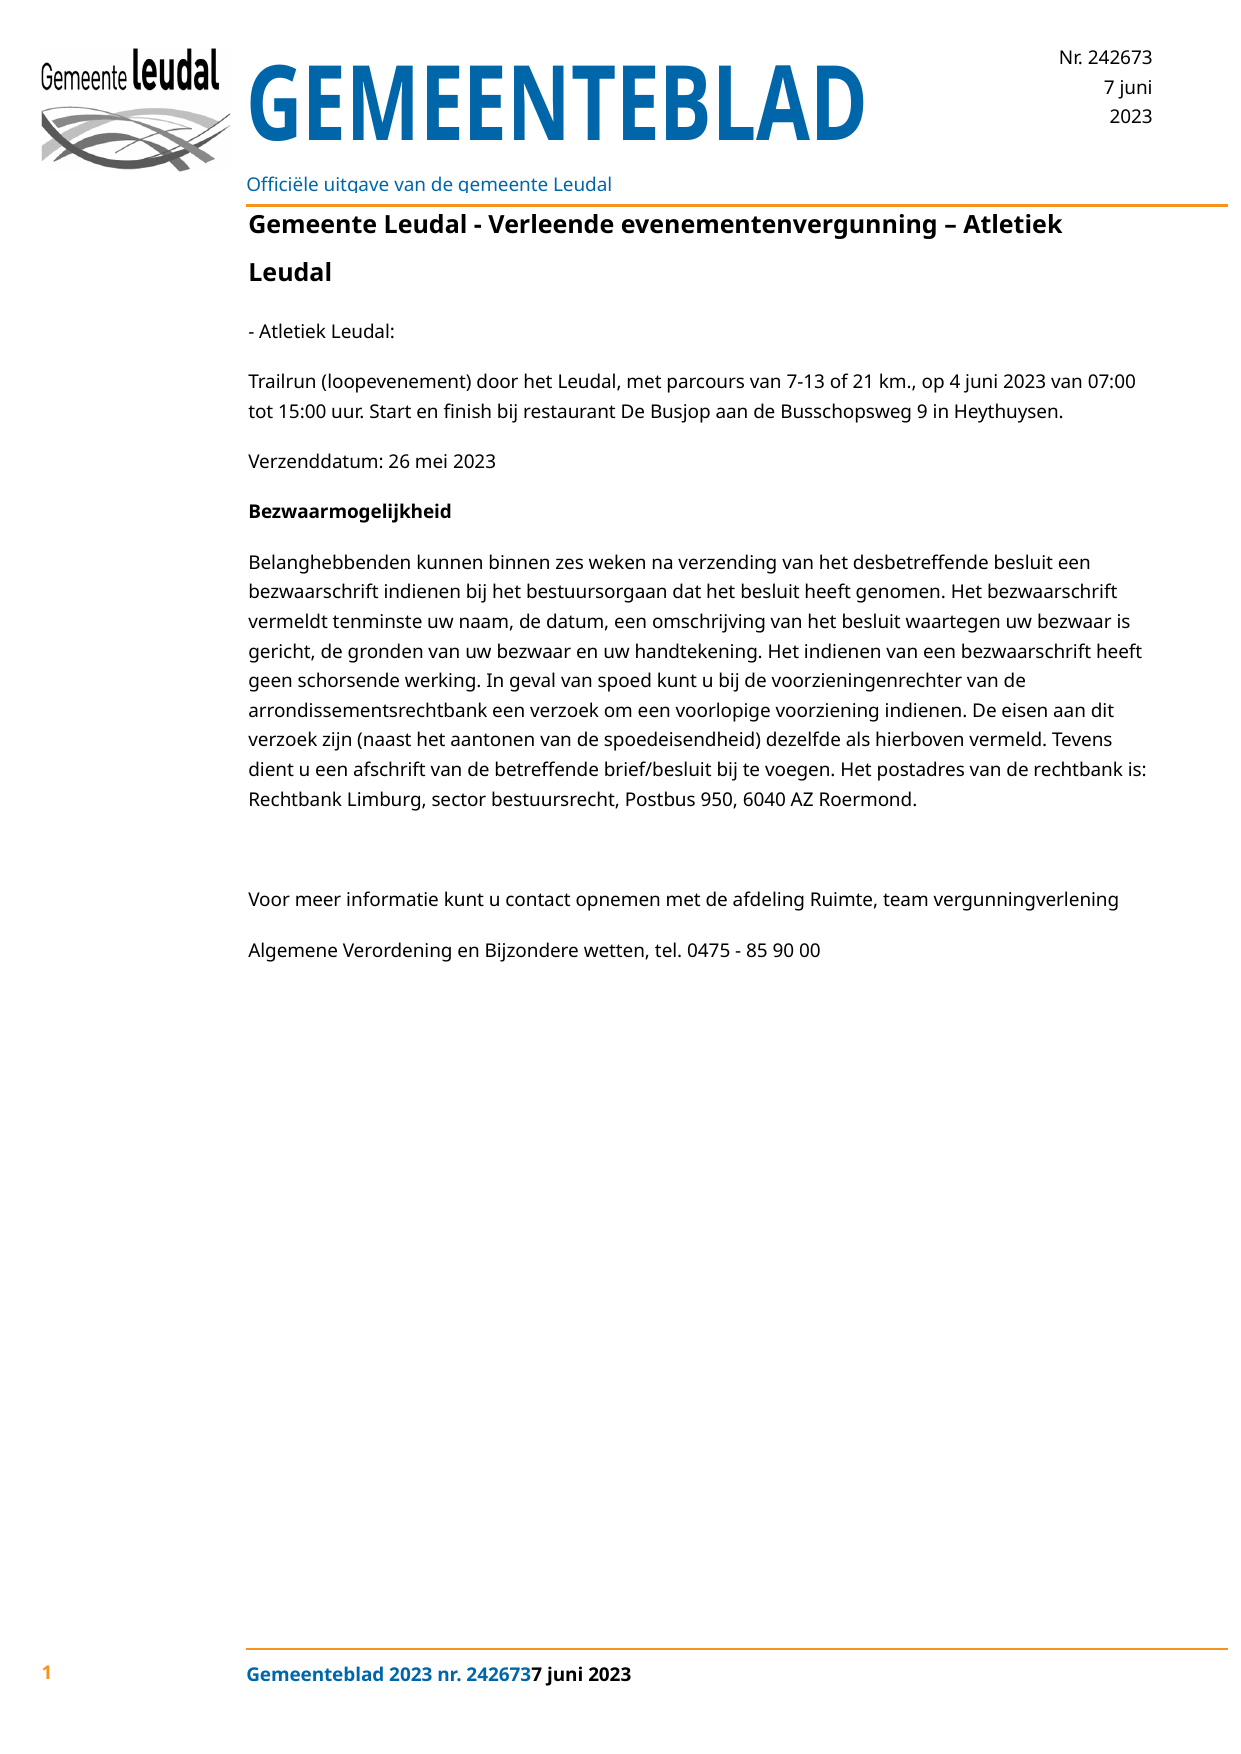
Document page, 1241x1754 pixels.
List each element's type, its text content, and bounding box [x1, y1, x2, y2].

text Bezwaarmogelijkheid [248, 499, 1152, 524]
text Trailrun (loopevenement) door het Leudal, met parcours van 7-13 of 21 km., op 4 juni 2023 van 07:00 tot 15:00 uur. Start en finish bij restaurant De Busjop aan de Busschopsweg 9 in Heythuysen. [248, 368, 1152, 424]
text Gemeente Leudal - Verleende evenementenvergunning – Atletiek Leudal [248, 207, 1152, 288]
text Belanghebbenden kunnen binnen zes weken na verzending van het desbetreffende besluit een bezwaarschrift indienen bij het bestuursorgaan dat het besluit heeft genomen. Het bezwaarschrift vermeldt tenminste uw naam, de datum, een omschrijving van het besluit waartegen uw bezwaar is gericht, de gronden van uw bezwaar en uw handtekening. Het indienen van een bezwaarschrift heeft geen schorsende werking. In geval van spoed kunt u bij de voorzieningenrechter van de arrondissementsrechtbank een verzoek om een voorlopige voorziening indienen. De eisen aan dit verzoek zijn (naast het aantonen van de spoedeisendheid) dezelfde als hierboven vermeld. Tevens dient u een afschrift van de betreffende brief/besluit bij te voegen. Het postadres van de rechtbank is: Rechtbank Limburg, sector bestuursrecht, Postbus 950, 6040 AZ Roermond. [248, 549, 1152, 812]
text Verzenddatum: 26 mei 2023 [248, 448, 1152, 474]
text - Atletiek Leudal: [248, 318, 1152, 344]
text Voor meer informatie kunt u contact opnemen met de afdeling Ruimte, team vergunningverlening [248, 887, 1152, 912]
text Algemene Verordening en Bijzondere wetten, tel. 0475 - 85 90 00 [248, 937, 1152, 963]
picture [41, 47, 231, 172]
